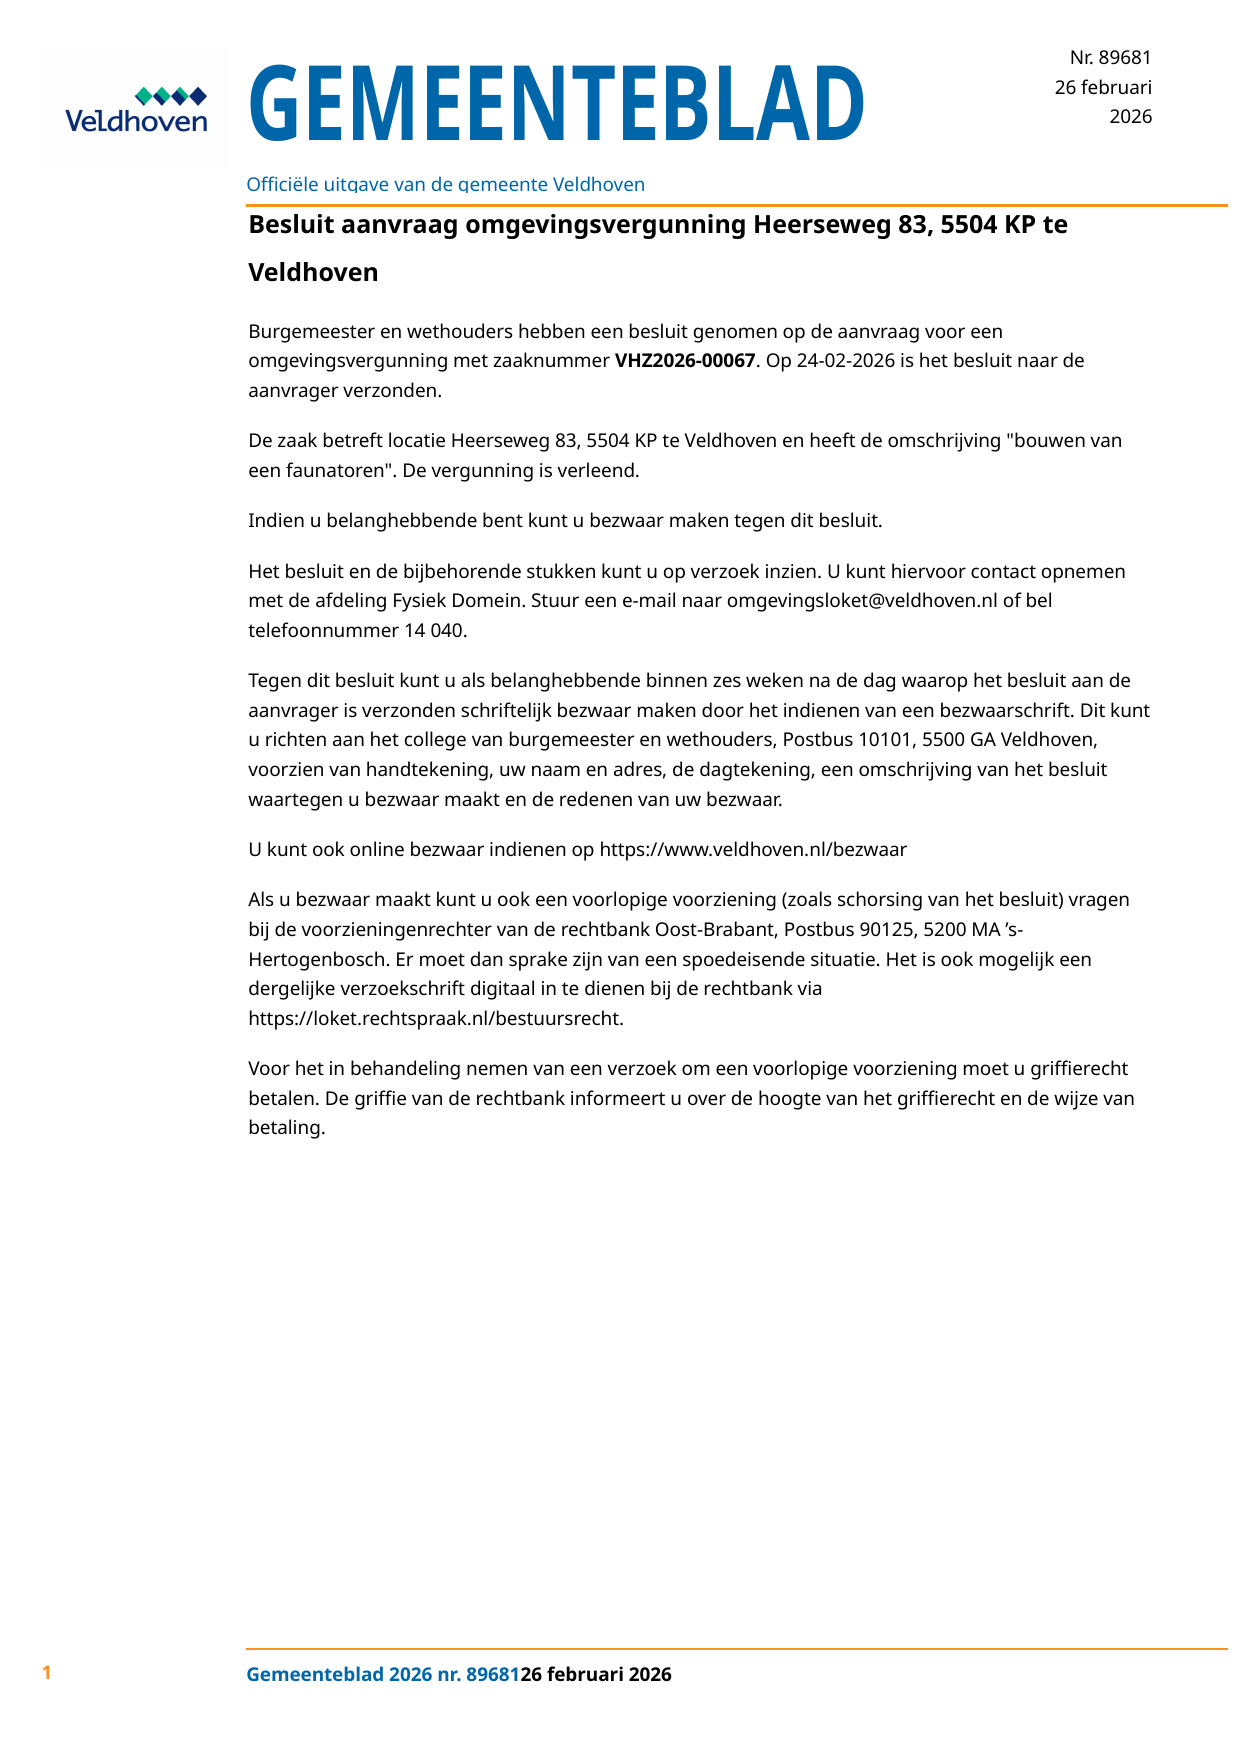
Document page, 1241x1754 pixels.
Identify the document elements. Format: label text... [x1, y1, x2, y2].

text Burgemeester en wethouders hebben een besluit genomen op de aanvraag voor een omgevingsvergunning met zaaknummer VHZ2026-00067. Op 24-02-2026 is het besluit naar de aanvrager verzonden. [248, 318, 1152, 403]
text De zaak betreft locatie Heerseweg 83, 5504 KP te Veldhoven en heeft de omschrijving "bouwen van een faunatoren". De vergunning is verleend. [248, 427, 1152, 483]
text U kunt ook online bezwaar indienen op https://www.veldhoven.nl/bezwaar [248, 836, 1152, 862]
text Voor het in behandeling nemen van een verzoek om een voorlopige voorziening moet u griffierecht betalen. De griffie van de rechtbank informeert u over de hoogte van het griffierecht en de wijze van betaling. [248, 1055, 1152, 1140]
text Het besluit en de bijbehorende stukken kunt u op verzoek inzien. U kunt hiervoor contact opnemen met de afdeling Fysiek Domein. Stuur een e-mail naar omgevingsloket@veldhoven.nl of bel telefoonnummer 14 040. [248, 558, 1152, 643]
text Tegen dit besluit kunt u als belanghebbende binnen zes weken na de dag waarop het besluit aan de aanvrager is verzonden schriftelijk bezwaar maken door het indienen van een bezwaarschrift. Dit kunt u richten aan het college van burgemeester en wethouders, Postbus 10101, 5500 GA Veldhoven, voorzien van handtekening, uw naam en adres, de dagtekening, een omschrijving van het besluit waartegen u bezwaar maakt en de redenen van uw bezwaar. [248, 667, 1152, 812]
text Indien u belanghebbende bent kunt u bezwaar maken tegen dit besluit. [248, 507, 1152, 533]
text Als u bezwaar maakt kunt u ook een voorlopige voorziening (zoals schorsing van het besluit) vragen bij de voorzieningenrechter van de rechtbank Oost-Brabant, Postbus 90125, 5200 MA ’s-Hertogenbosch. Er moet dan sprake zijn van een spoedeisende situatie. Het is ook mogelijk een dergelijke verzoekschrift digitaal in te dienen bij de rechtbank via https://loket.rechtspraak.nl/bestuursrecht. [248, 887, 1152, 1031]
text Besluit aanvraag omgevingsvergunning Heerseweg 83, 5504 KP te Veldhoven [248, 207, 1152, 288]
picture [41, 47, 231, 172]
